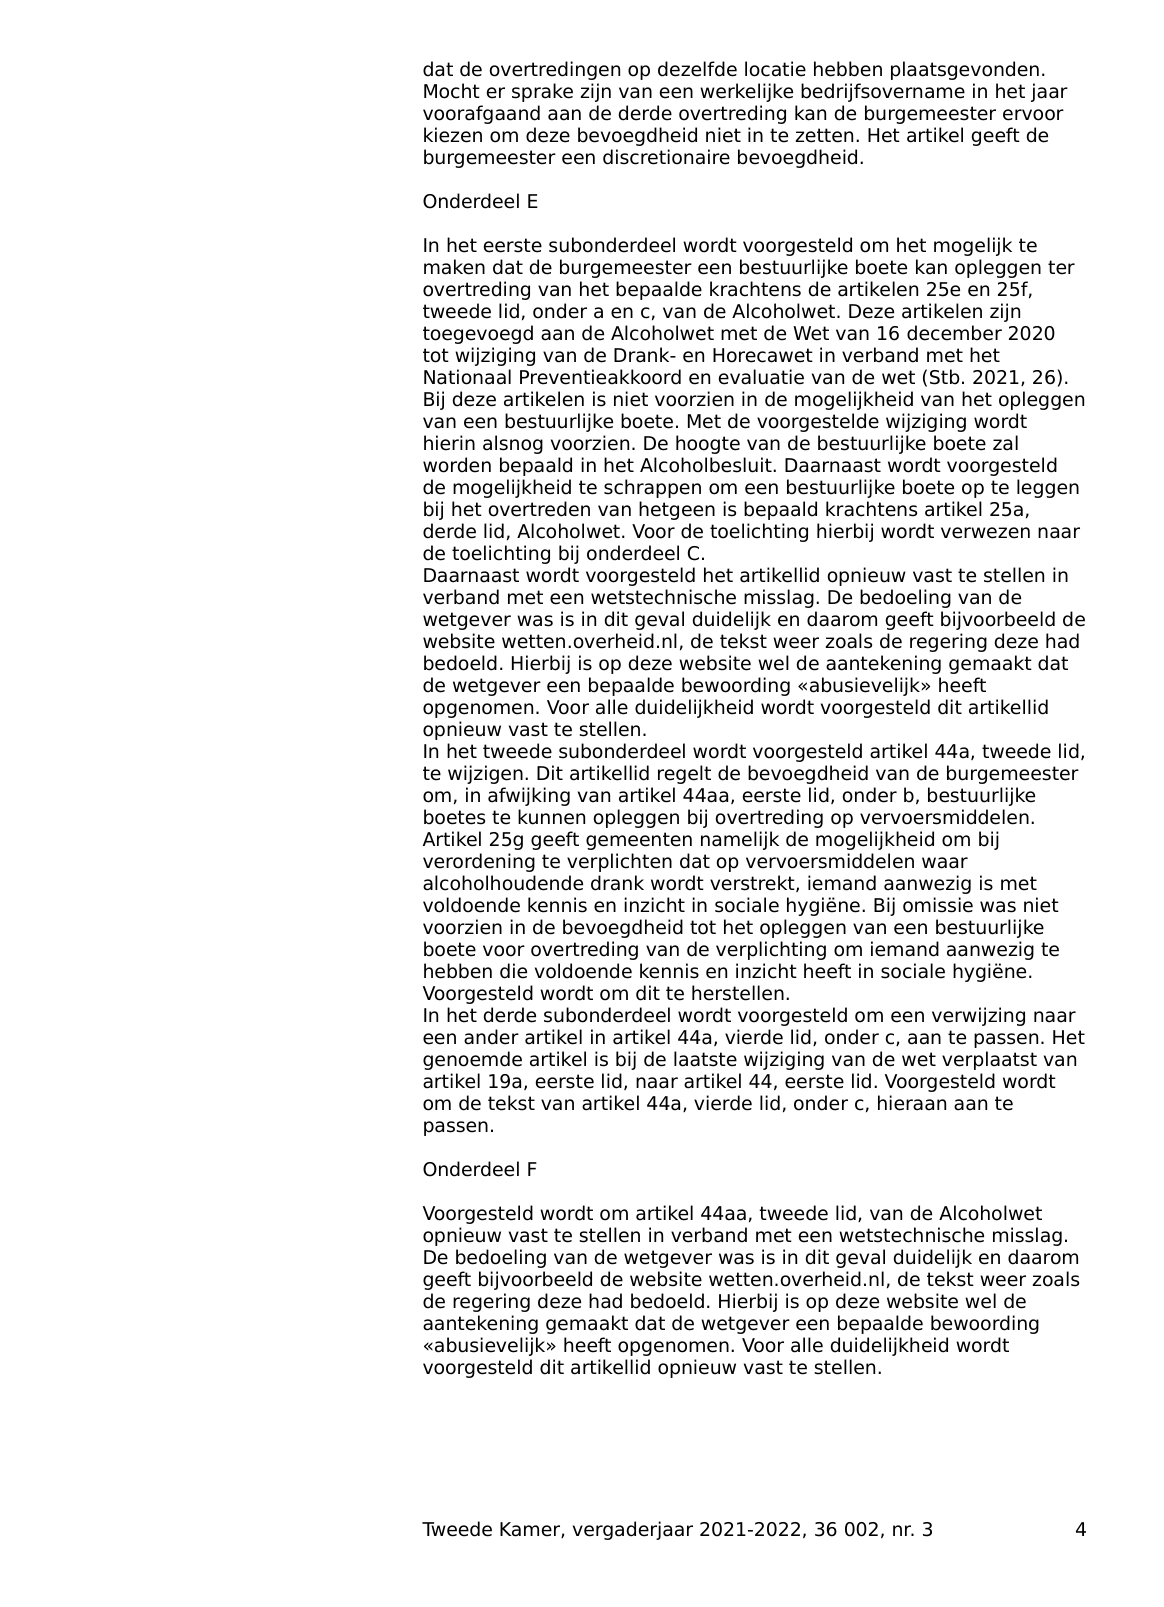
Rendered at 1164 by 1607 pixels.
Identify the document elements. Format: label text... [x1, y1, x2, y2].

subtitle Onderdeel F [422, 1159, 1087, 1181]
text In het derde subonderdeel wordt voorgesteld om een verwijzing naar een ander artikel in artikel 44a, vierde lid, onder c, aan te passen. Het genoemde artikel is bij de laatste wijziging van de wet verplaatst van artikel 19a, eerste lid, naar artikel 44, eerste lid. Voorgesteld wordt om de tekst van artikel 44a, vierde lid, onder c, hieraan aan te passen. [422, 1004, 1087, 1136]
text Voorgesteld wordt om artikel 44aa, tweede lid, van de Alcoholwet opnieuw vast te stellen in verband met een wetstechnische misslag. De bedoeling van de wetgever was is in dit geval duidelijk en daarom geeft bijvoorbeeld de website wetten.overheid.nl, de tekst weer zoals de regering deze had bedoeld. Hierbij is op deze website wel de aantekening gemaakt dat de wetgever een bepaalde bewoording «abusievelijk» heeft opgenomen. Voor alle duidelijkheid wordt voorgesteld dit artikellid opnieuw vast te stellen. [422, 1203, 1087, 1379]
text In het tweede subonderdeel wordt voorgesteld artikel 44a, tweede lid, te wijzigen. Dit artikellid regelt de bevoegdheid van de burgemeester om, in afwijking van artikel 44aa, eerste lid, onder b, bestuurlijke boetes te kunnen opleggen bij overtreding op vervoersmiddelen. Artikel 25g geeft gemeenten namelijk de mogelijkheid om bij verordening te verplichten dat op vervoersmiddelen waar alcoholhoudende drank wordt verstrekt, iemand aanwezig is met voldoende kennis en inzicht in sociale hygiëne. Bij omissie was niet voorzien in de bevoegdheid tot het opleggen van een bestuurlijke boete voor overtreding van de verplichting om iemand aanwezig te hebben die voldoende kennis en inzicht heeft in sociale hygiëne. Voorgesteld wordt om dit te herstellen. [422, 741, 1087, 1004]
text dat de overtredingen op dezelfde locatie hebben plaatsgevonden. Mocht er sprake zijn van een werkelijke bedrijfsovername in het jaar voorafgaand aan de derde overtreding kan de burgemeester ervoor kiezen om deze bevoegdheid niet in te zetten. Het artikel geeft de burgemeester een discretionaire bevoegdheid. [422, 59, 1087, 169]
text In het eerste subonderdeel wordt voorgesteld om het mogelijk te maken dat de burgemeester een bestuurlijke boete kan opleggen ter overtreding van het bepaalde krachtens de artikelen 25e en 25f, tweede lid, onder a en c, van de Alcoholwet. Deze artikelen zijn toegevoegd aan de Alcoholwet met de Wet van 16 december 2020 tot wijziging van de Drank- en Horecawet in verband met het Nationaal Preventieakkoord en evaluatie van de wet (Stb. 2021, 26). Bij deze artikelen is niet voorzien in de mogelijkheid van het opleggen van een bestuurlijke boete. Met de voorgestelde wijziging wordt hierin alsnog voorzien. De hoogte van de bestuurlijke boete zal worden bepaald in het Alcoholbesluit. Daarnaast wordt voorgesteld de mogelijkheid te schrappen om een bestuurlijke boete op te leggen bij het overtreden van hetgeen is bepaald krachtens artikel 25a, derde lid, Alcoholwet. Voor de toelichting hierbij wordt verwezen naar de toelichting bij onderdeel C. [422, 235, 1087, 565]
subtitle Onderdeel E [422, 191, 1087, 213]
text Daarnaast wordt voorgesteld het artikellid opnieuw vast te stellen in verband met een wetstechnische misslag. De bedoeling van de wetgever was is in dit geval duidelijk en daarom geeft bijvoorbeeld de website wetten.overheid.nl, de tekst weer zoals de regering deze had bedoeld. Hierbij is op deze website wel de aantekening gemaakt dat de wetgever een bepaalde bewoording «abusievelijk» heeft opgenomen. Voor alle duidelijkheid wordt voorgesteld dit artikellid opnieuw vast te stellen. [422, 565, 1087, 741]
